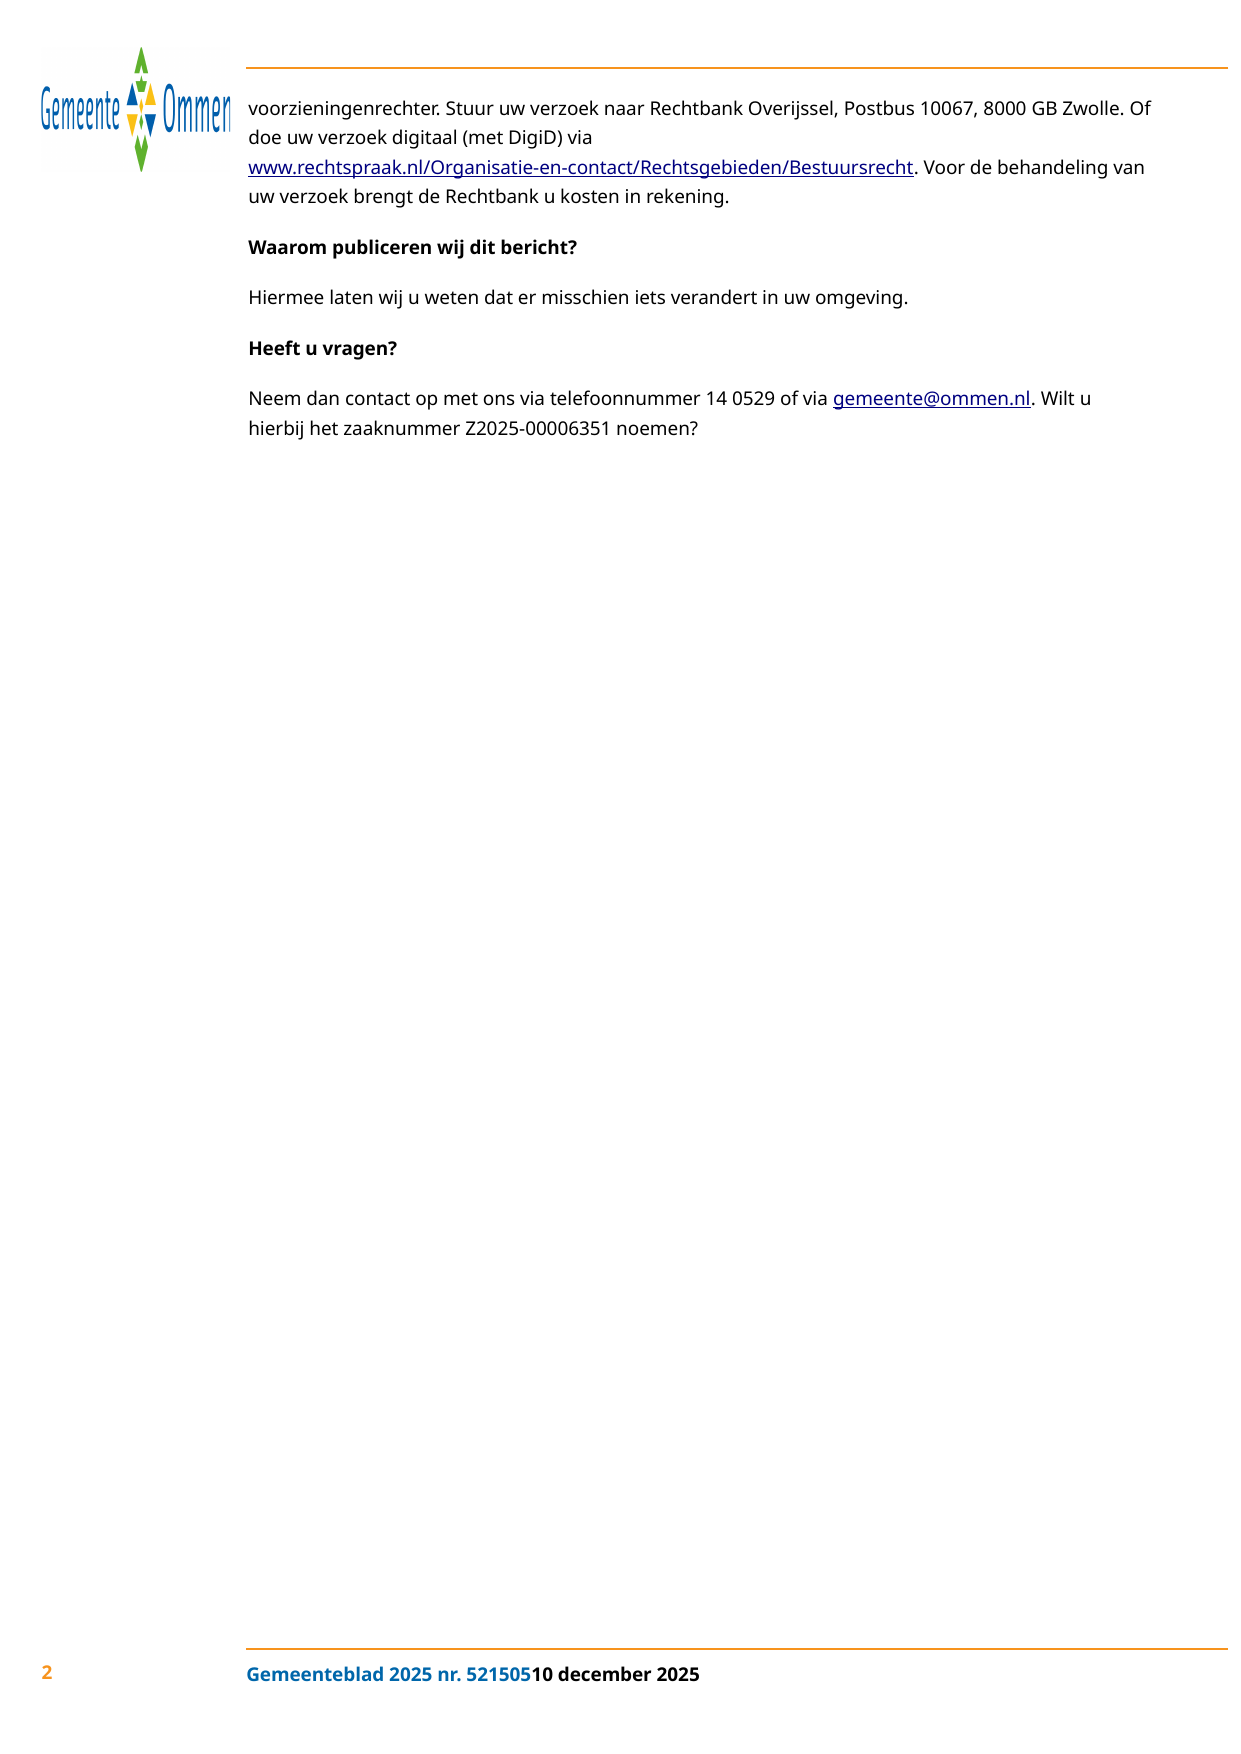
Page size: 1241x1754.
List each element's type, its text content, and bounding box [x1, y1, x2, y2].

text voorzieningenrechter. Stuur uw verzoek naar Rechtbank Overijssel, Postbus 10067, 8000 GB Zwolle. Of doe uw verzoek digitaal (met DigiD) via www.rechtspraak.nl/Organisatie-en-contact/Rechtsgebieden/Bestuursrecht. Voor de behandeling van uw verzoek brengt de Rechtbank u kosten in rekening. [248, 95, 1152, 209]
text Neem dan contact op met ons via telefoonnummer 14 0529 of via gemeente@ommen.nl. Wilt u hierbij het zaaknummer Z2025-00006351 noemen? [248, 385, 1152, 441]
text Waarom publiceren wij dit bericht? [248, 234, 1152, 260]
text Heeft u vragen? [248, 335, 1152, 361]
picture [41, 47, 231, 172]
text Hiermee laten wij u weten dat er misschien iets verandert in uw omgeving. [248, 284, 1152, 310]
